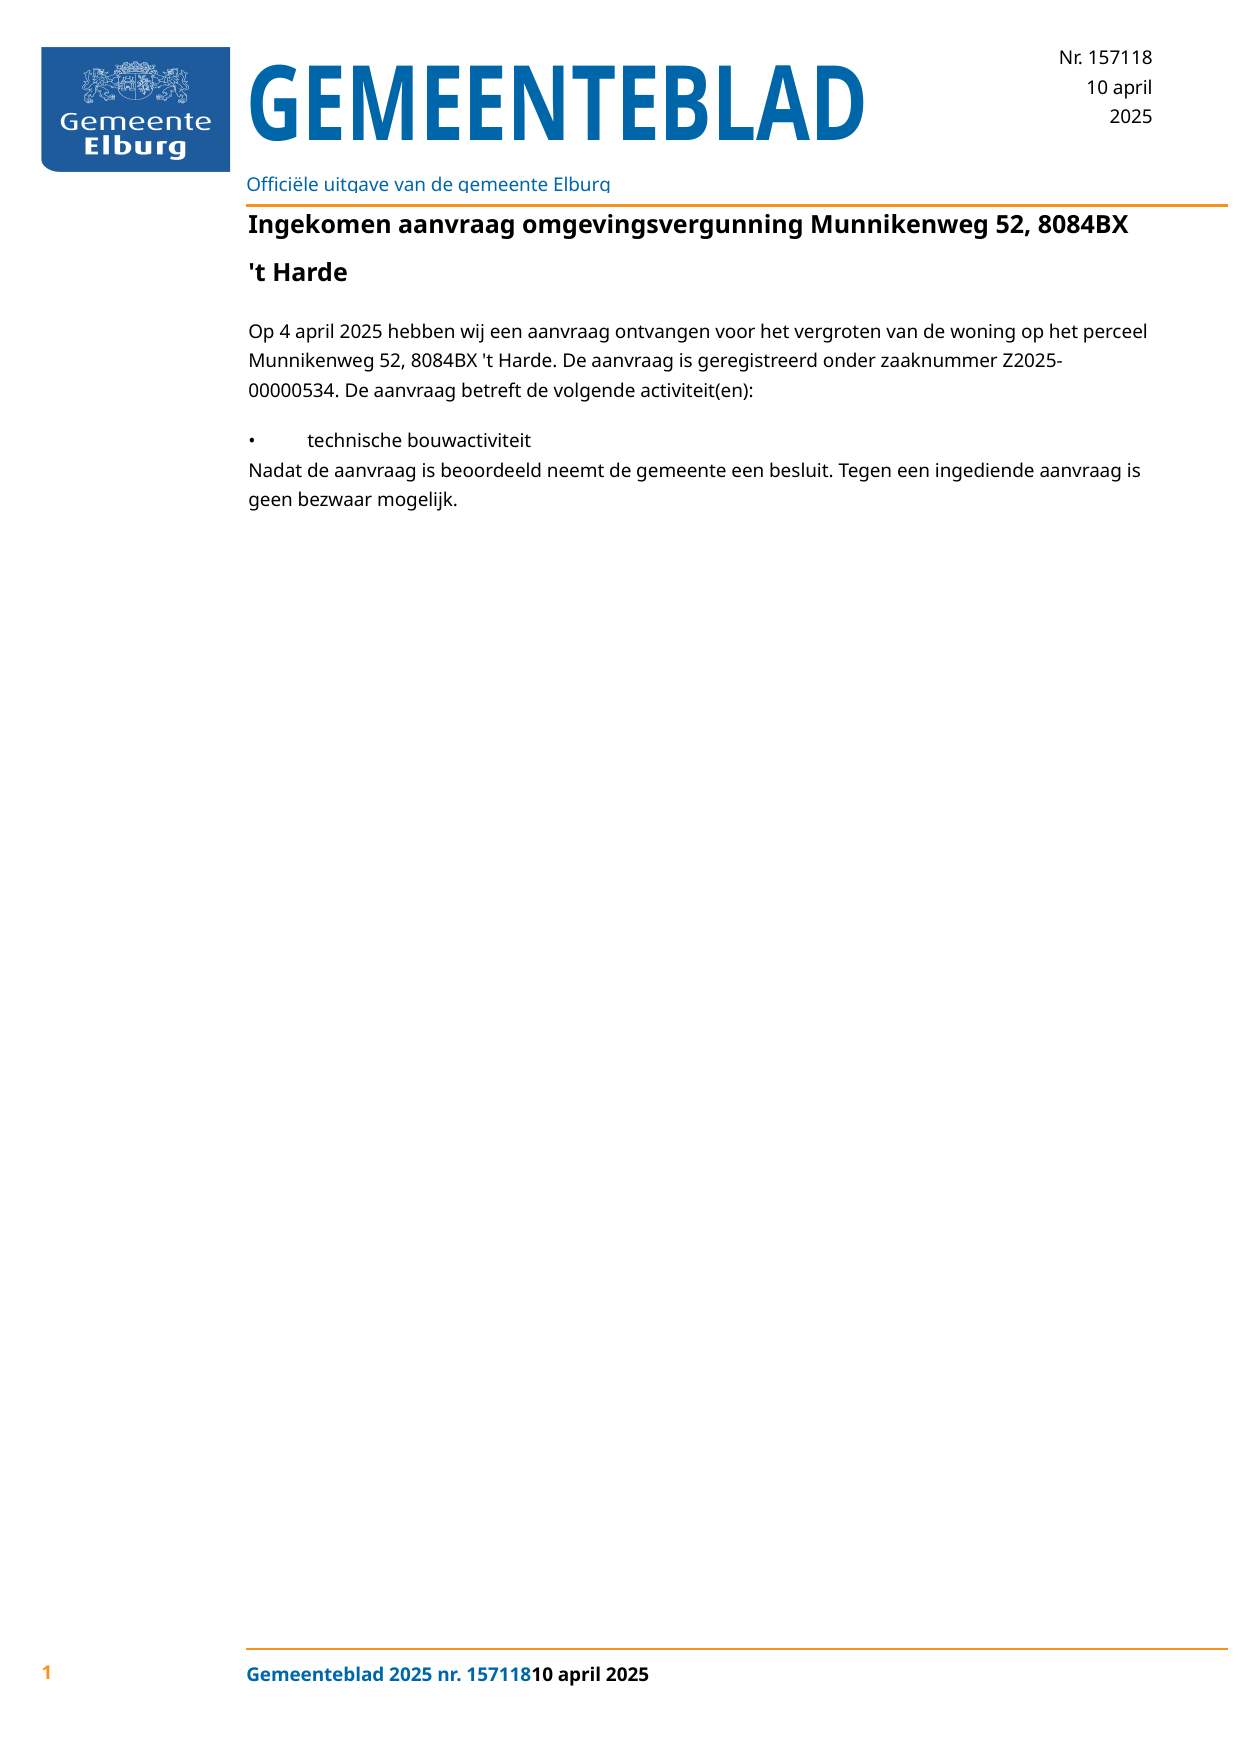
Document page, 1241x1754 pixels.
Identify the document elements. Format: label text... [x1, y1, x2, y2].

text Op 4 april 2025 hebben wij een aanvraag ontvangen voor het vergroten van de woning op het perceel Munnikenweg 52, 8084BX 't Harde. De aanvraag is geregistreerd onder zaaknummer Z2025-00000534. De aanvraag betreft de volgende activiteit(en): [248, 318, 1152, 403]
text Nadat de aanvraag is beoordeeld neemt de gemeente een besluit. Tegen een ingediende aanvraag is geen bezwaar mogelijk. [248, 457, 1152, 512]
picture [41, 47, 231, 172]
list technische bouwactiviteit [248, 427, 1152, 453]
text Ingekomen aanvraag omgevingsvergunning Munnikenweg 52, 8084BX 't Harde [248, 207, 1152, 288]
